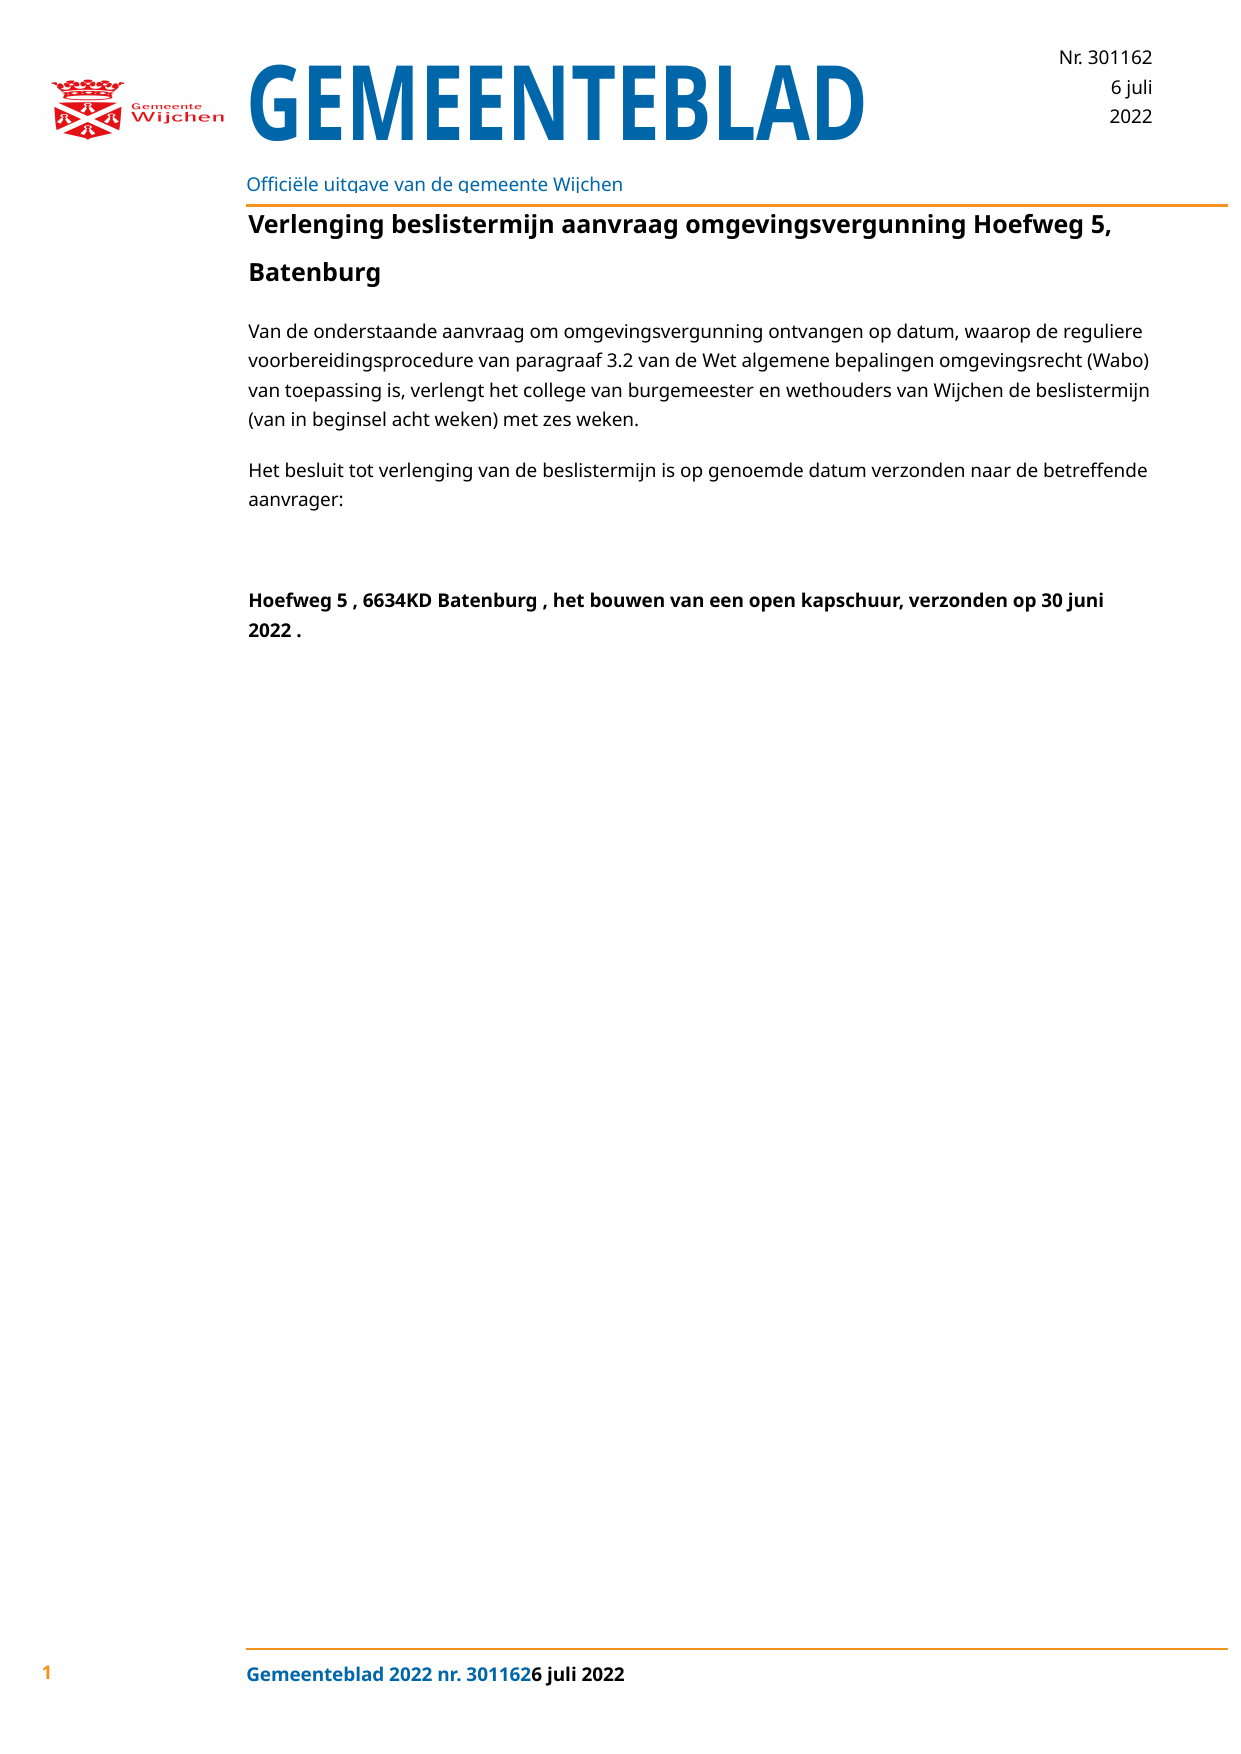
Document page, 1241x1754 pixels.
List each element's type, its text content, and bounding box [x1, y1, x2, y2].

text Het besluit tot verlenging van de beslistermijn is op genoemde datum verzonden naar de betreffende aanvrager: [248, 457, 1152, 512]
text Hoefweg 5 , 6634KD Batenburg , het bouwen van een open kapschuur, verzonden op 30 juni 2022 . [248, 587, 1152, 643]
picture [41, 47, 231, 172]
text Van de onderstaande aanvraag om omgevingsvergunning ontvangen op datum, waarop de reguliere voorbereidingsprocedure van paragraaf 3.2 van de Wet algemene bepalingen omgevingsrecht (Wabo) van toepassing is, verlengt het college van burgemeester en wethouders van Wijchen de beslistermijn (van in beginsel acht weken) met zes weken. [248, 318, 1152, 432]
text Verlenging beslistermijn aanvraag omgevingsvergunning Hoefweg 5, Batenburg [248, 207, 1152, 288]
